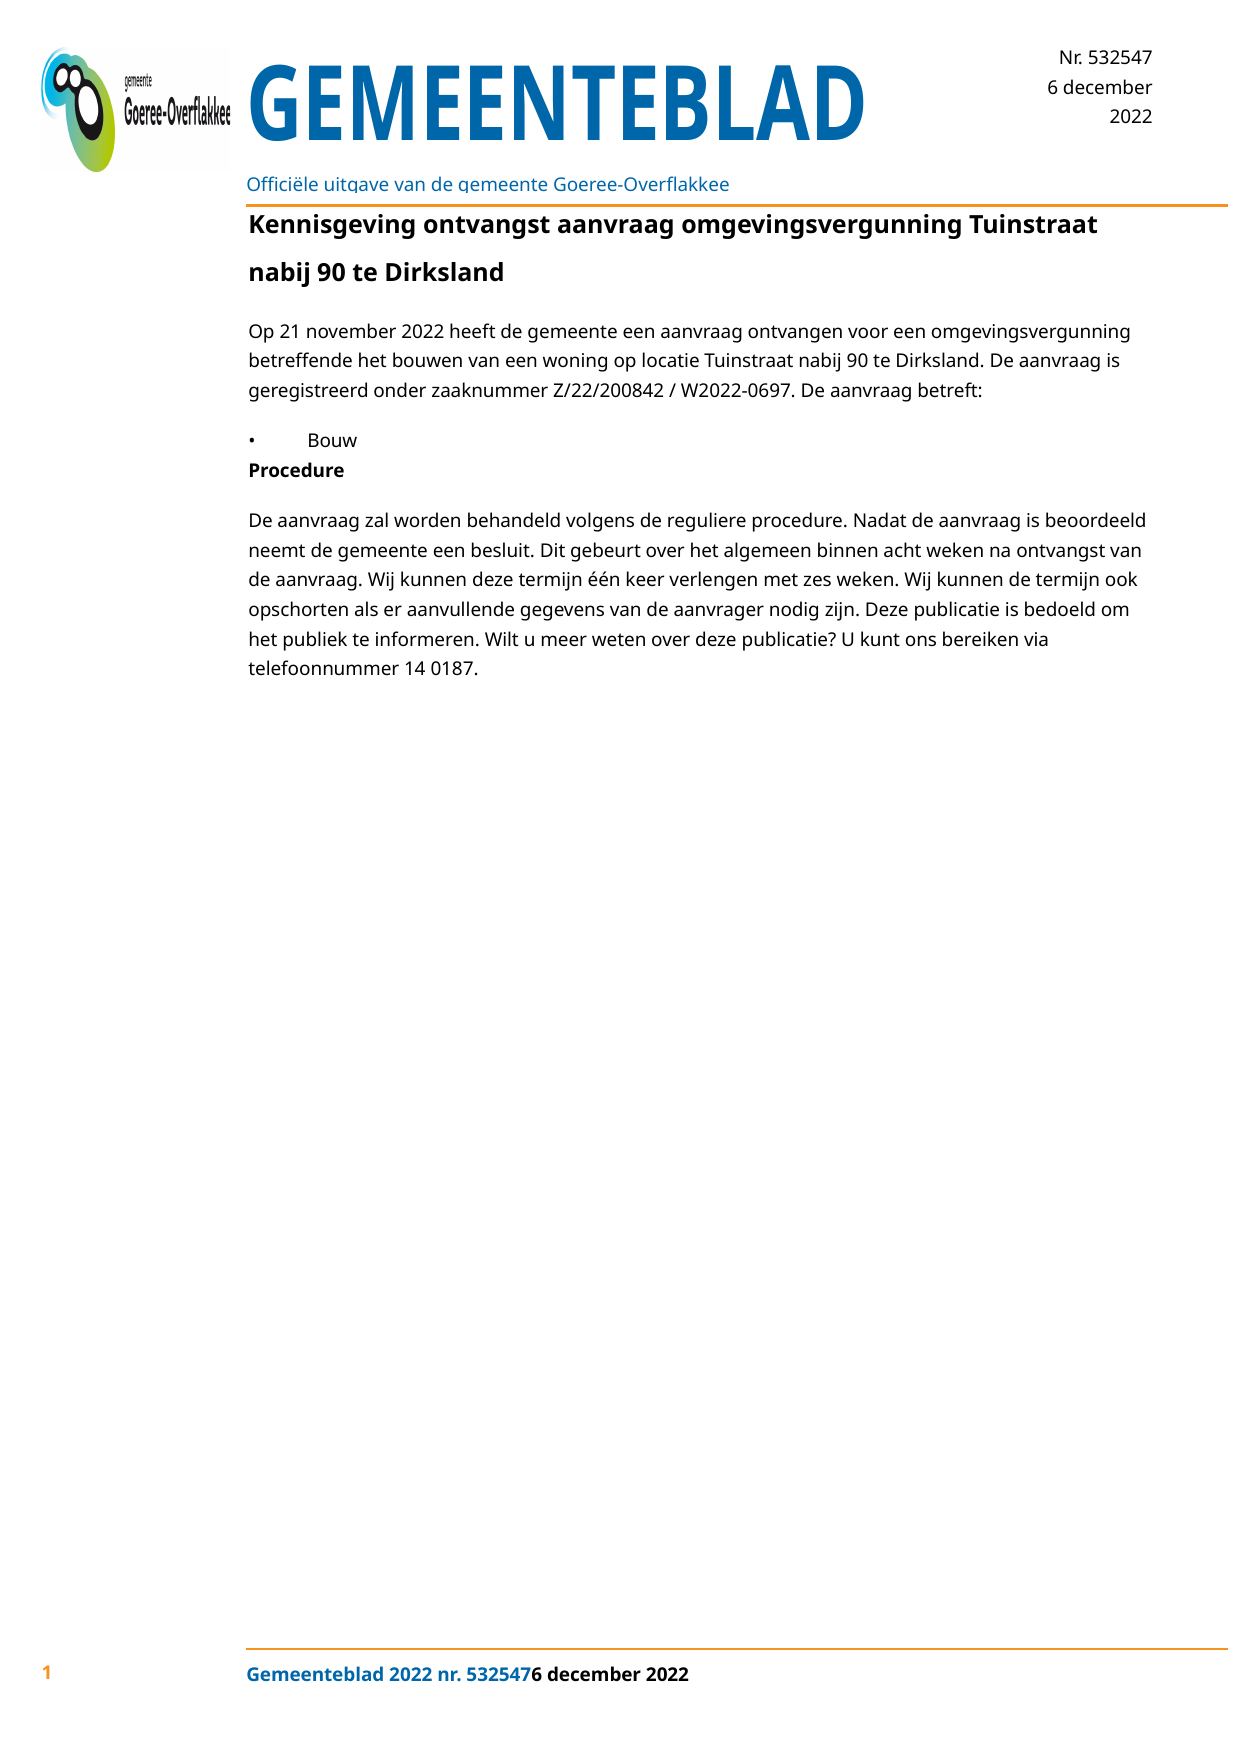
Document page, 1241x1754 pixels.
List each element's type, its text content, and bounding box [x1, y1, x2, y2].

text Procedure [248, 457, 1152, 483]
text De aanvraag zal worden behandeld volgens de reguliere procedure. Nadat de aanvraag is beoordeeld neemt de gemeente een besluit. Dit gebeurt over het algemeen binnen acht weken na ontvangst van de aanvraag. Wij kunnen deze termijn één keer verlengen met zes weken. Wij kunnen de termijn ook opschorten als er aanvullende gegevens van de aanvrager nodig zijn. Deze publicatie is bedoeld om het publiek te informeren. Wilt u meer weten over deze publicatie? U kunt ons bereiken via telefoonnummer 14 0187. [248, 507, 1152, 681]
text Op 21 november 2022 heeft de gemeente een aanvraag ontvangen voor een omgevingsvergunning betreffende het bouwen van een woning op locatie Tuinstraat nabij 90 te Dirksland. De aanvraag is geregistreerd onder zaaknummer Z/22/200842 / W2022-0697. De aanvraag betreft: [248, 318, 1152, 403]
text Kennisgeving ontvangst aanvraag omgevingsvergunning Tuinstraat nabij 90 te Dirksland [248, 207, 1152, 288]
list Bouw [248, 427, 1152, 453]
picture [41, 47, 231, 172]
